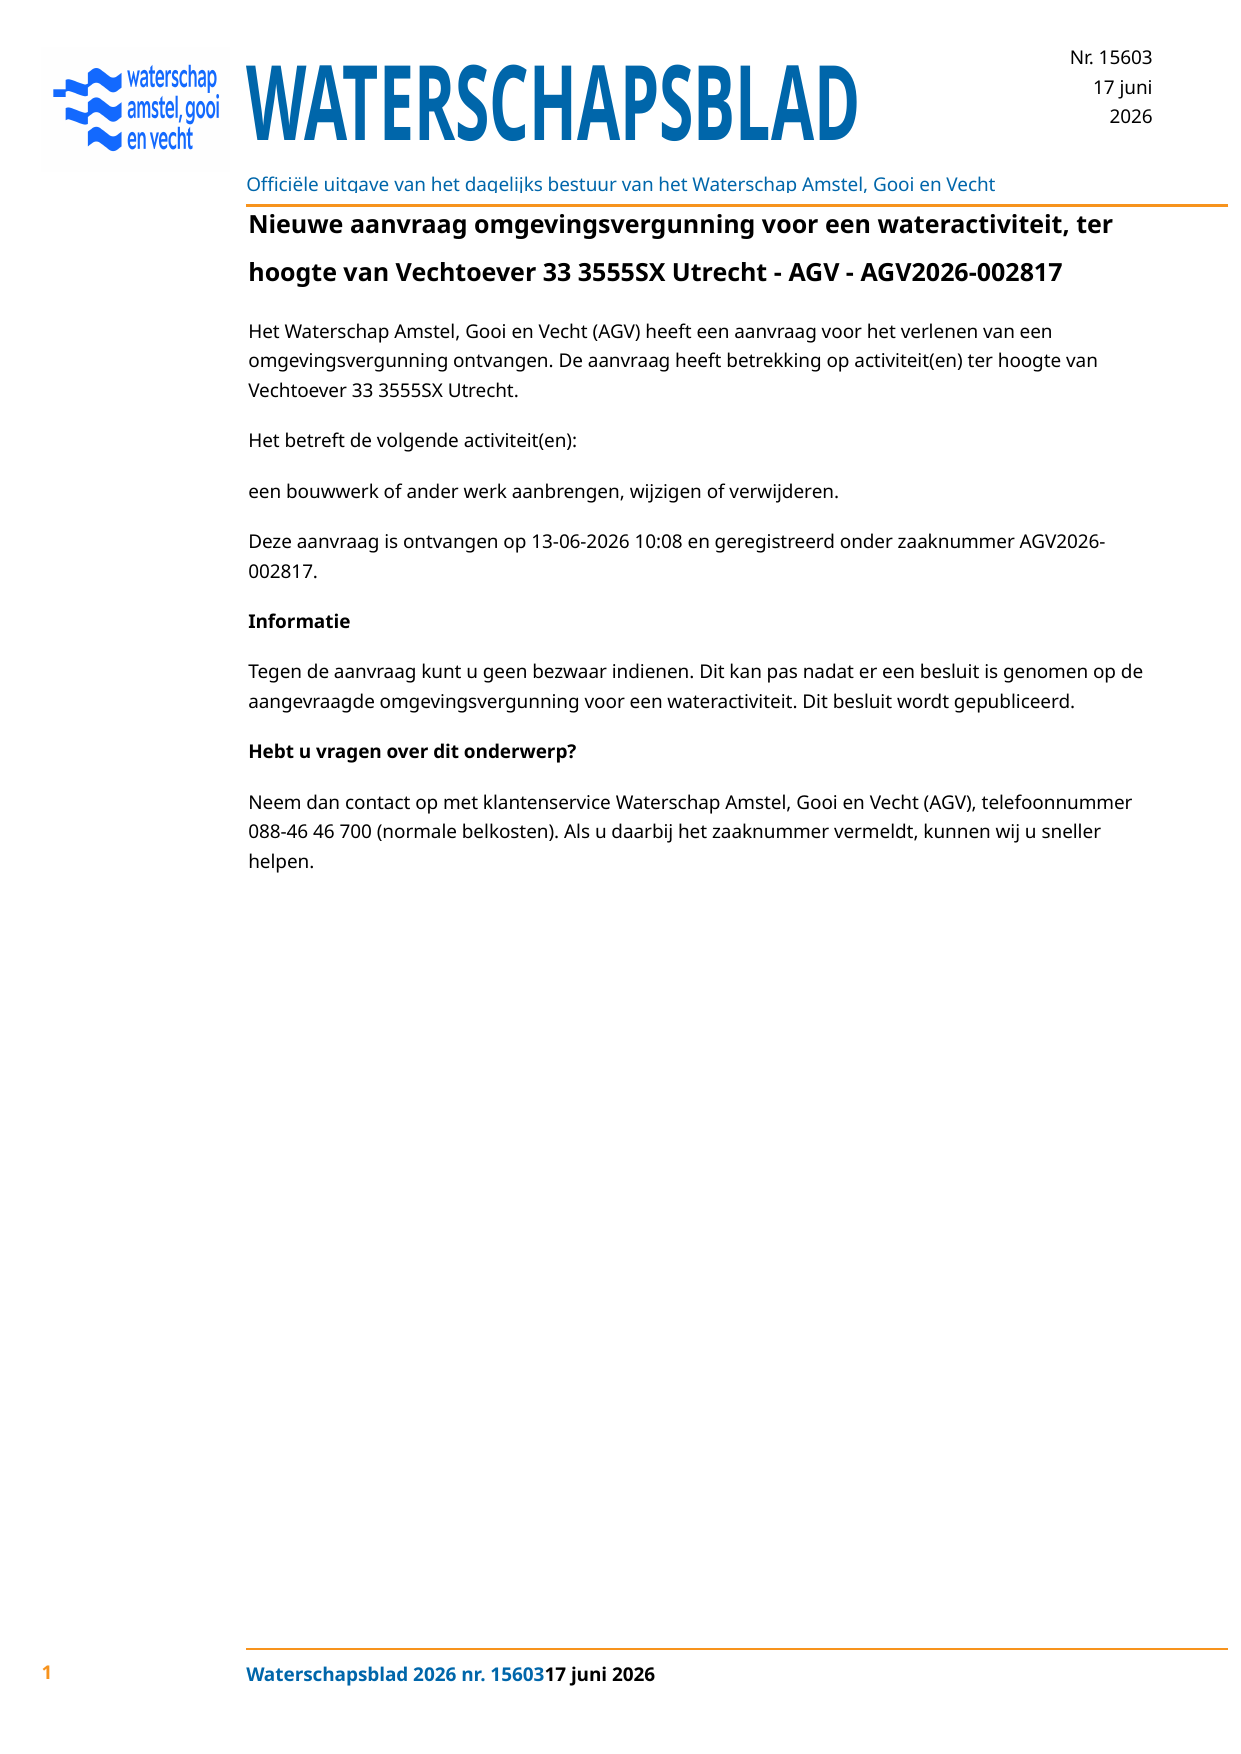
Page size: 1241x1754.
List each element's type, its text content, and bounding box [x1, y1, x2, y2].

text Deze aanvraag is ontvangen op 13-06-2026 10:08 en geregistreerd onder zaaknummer AGV2026-002817. [248, 528, 1152, 584]
text Neem dan contact op met klantenservice Waterschap Amstel, Gooi en Vecht (AGV), telefoonnummer 088-46 46 700 (normale belkosten). Als u daarbij het zaaknummer vermeldt, kunnen wij u sneller helpen. [248, 789, 1152, 874]
picture [41, 47, 231, 172]
text Nieuwe aanvraag omgevingsvergunning voor een wateractiviteit, ter hoogte van Vechtoever 33 3555SX Utrecht - AGV - AGV2026-002817 [248, 207, 1152, 288]
text Het betreft de volgende activiteit(en): [248, 427, 1152, 453]
text Hebt u vragen over dit onderwerp? [248, 739, 1152, 764]
text een bouwwerk of ander werk aanbrengen, wijzigen of verwijderen. [248, 478, 1152, 504]
text Informatie [248, 608, 1152, 634]
text Tegen de aanvraag kunt u geen bezwaar indienen. Dit kan pas nadat er een besluit is genomen op de aangevraagde omgevingsvergunning voor een wateractiviteit. Dit besluit wordt gepubliceerd. [248, 659, 1152, 714]
text Het Waterschap Amstel, Gooi en Vecht (AGV) heeft een aanvraag voor het verlenen van een omgevingsvergunning ontvangen. De aanvraag heeft betrekking op activiteit(en) ter hoogte van Vechtoever 33 3555SX Utrecht. [248, 318, 1152, 403]
